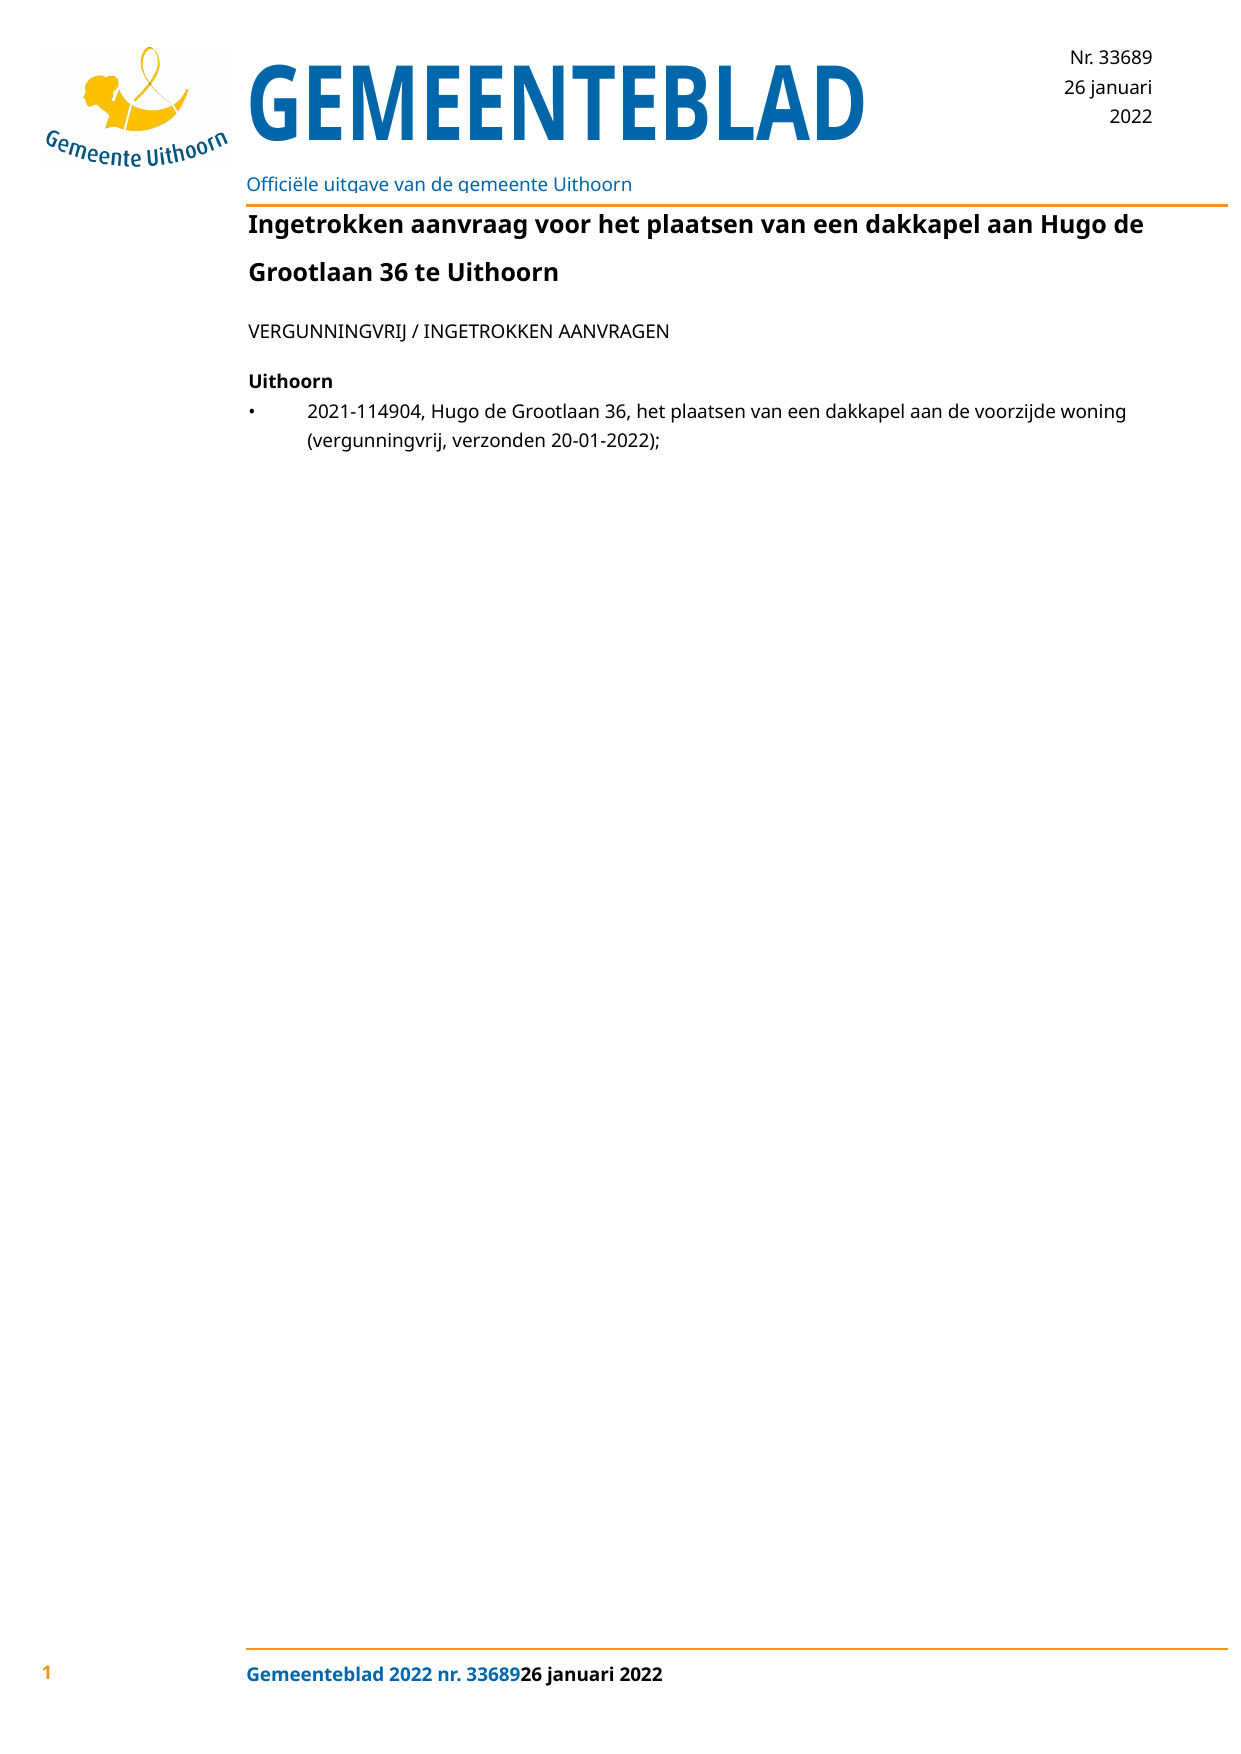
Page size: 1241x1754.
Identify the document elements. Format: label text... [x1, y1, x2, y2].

picture [41, 47, 231, 172]
text Ingetrokken aanvraag voor het plaatsen van een dakkapel aan Hugo de Grootlaan 36 te Uithoorn [248, 207, 1152, 288]
list 2021-114904, Hugo de Grootlaan 36, het plaatsen van een dakkapel aan de voorzijde woning (vergunningvrij, verzonden 20-01-2022); [248, 398, 1152, 453]
text VERGUNNINGVRIJ / INGETROKKEN AANVRAGEN [248, 318, 1152, 344]
text Uithoorn [248, 368, 1152, 394]
